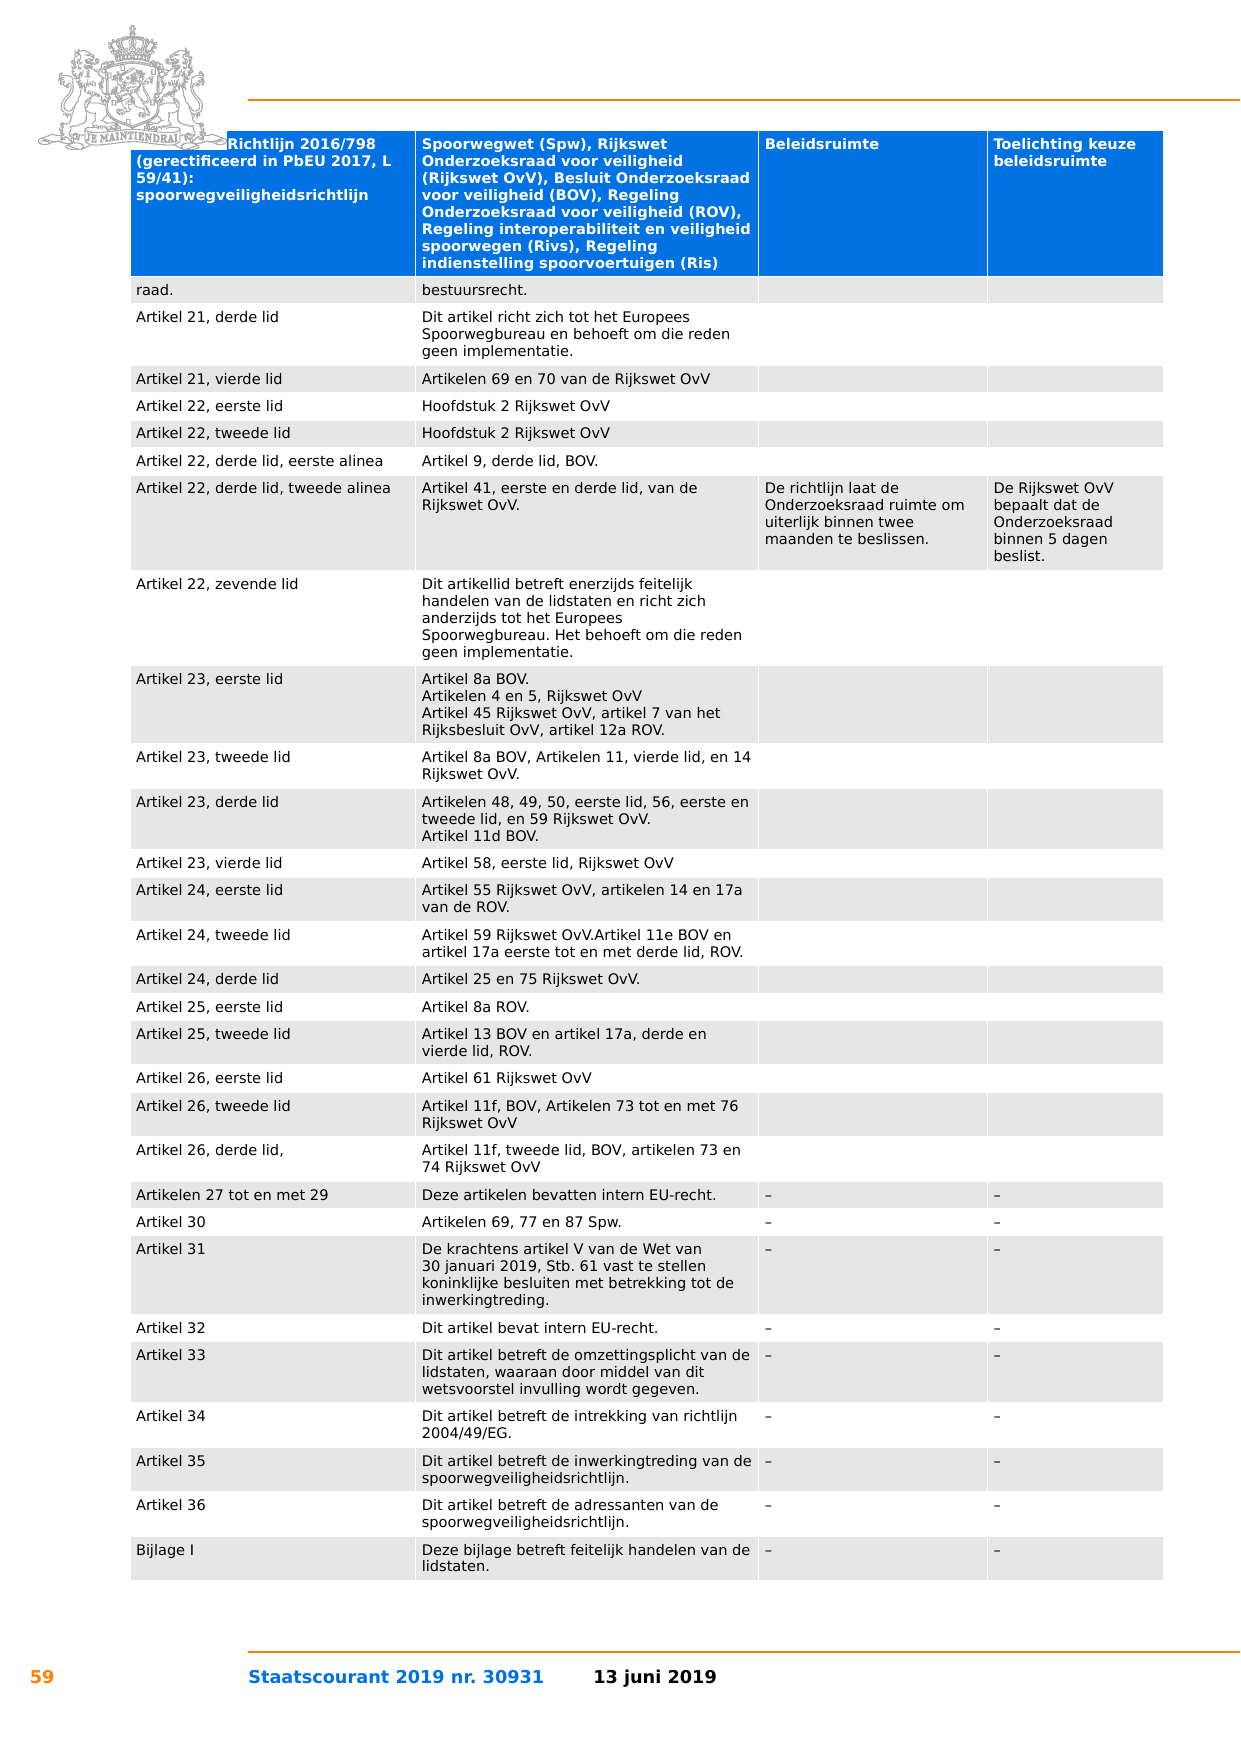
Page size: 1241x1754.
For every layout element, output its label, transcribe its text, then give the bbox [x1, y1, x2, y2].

table_cell [988, 1021, 1163, 1064]
table_cell [759, 448, 987, 474]
table_cell Artikel 22, eerste lid [131, 393, 415, 420]
table_cell [988, 745, 1163, 788]
table_cell [988, 393, 1163, 420]
table_cell Dit artikel bevat intern EU-recht. [416, 1315, 758, 1341]
table_cell [988, 666, 1163, 743]
table_cell [988, 571, 1163, 665]
table_cell Artikel 22, zevende lid [131, 571, 415, 665]
table_cell Artikelen 48, 49, 50, eerste lid, 56, eerste en tweede lid, en 59 Rijkswet OvV. Artikel 11d BOV. [416, 789, 758, 849]
table_cell Dit artikel betreft de adressanten van de spoorwegveiligheidsrichtlijn. [416, 1492, 758, 1536]
table_cell Deze bijlage betreft feitelijk handelen van de lidstaten. [416, 1537, 758, 1580]
table_cell Artikelen 69, 77 en 87 Spw. [416, 1209, 758, 1235]
table_cell [759, 366, 987, 392]
table_cell Artikel 26, tweede lid [131, 1093, 415, 1136]
table_cell [988, 448, 1163, 474]
table_header Spoorwegwet (Spw), Rijkswet Onderzoeksraad voor veiligheid (Rijkswet OvV), Besluit Onderzoeksraad voor veiligheid (BOV), Regeling Onderzoeksraad voor veiligheid (ROV), Regeling interoperabiliteit en veiligheid spoorwegen (Rivs), Regeling indienstelling spoorvoertuigen (Ris) [416, 131, 758, 276]
table_cell [988, 922, 1163, 965]
table_cell Artikelen 69 en 70 van de Rijkswet OvV [416, 366, 758, 392]
table_cell Artikel 58, eerste lid, Rijkswet OvV [416, 850, 758, 877]
table_cell [759, 1021, 987, 1064]
table_cell [988, 966, 1163, 993]
table_cell Artikel 32 [131, 1315, 415, 1341]
table_cell Artikel 36 [131, 1492, 415, 1536]
table_cell [988, 850, 1163, 877]
table_cell – [759, 1236, 987, 1314]
table_cell Artikel 24, derde lid [131, 966, 415, 993]
table_cell Artikel 21, derde lid [131, 305, 415, 365]
table_cell Artikel 23, vierde lid [131, 850, 415, 877]
table_cell [988, 878, 1163, 921]
table_cell [759, 1066, 987, 1092]
table_cell Artikel 34 [131, 1404, 415, 1447]
table_cell [759, 421, 987, 447]
table_cell Artikel 13 BOV en artikel 17a, derde en vierde lid, ROV. [416, 1021, 758, 1064]
table_cell Artikel 35 [131, 1448, 415, 1491]
table_cell – [759, 1404, 987, 1447]
picture [38, 25, 227, 150]
table_cell [988, 1093, 1163, 1136]
table_cell Artikel 23, derde lid [131, 789, 415, 849]
table_cell De Rijkswet OvV bepaalt dat de Onderzoeksraad binnen 5 dagen beslist. [988, 476, 1163, 570]
table_cell De richtlijn laat de Onderzoeksraad ruimte om uiterlijk binnen twee maanden te beslissen. [759, 476, 987, 570]
table_cell [759, 1137, 987, 1181]
table_cell De krachtens artikel V van de Wet van 30 januari 2019, Stb. 61 vast te stellen koninklijke besluiten met betrekking tot de inwerkingtreding. [416, 1236, 758, 1314]
table_cell Artikel 55 Rijkswet OvV, artikelen 14 en 17a van de ROV. [416, 878, 758, 921]
table_cell [759, 1093, 987, 1136]
table_cell [988, 277, 1163, 303]
table_cell Artikel 22, derde lid, eerste alinea [131, 448, 415, 474]
table_cell Artikel 9, derde lid, BOV. [416, 448, 758, 474]
table_cell Artikel 24, eerste lid [131, 878, 415, 921]
table_cell Artikel 25, eerste lid [131, 994, 415, 1020]
table_cell – [988, 1342, 1163, 1402]
table_cell [759, 789, 987, 849]
table_cell – [988, 1404, 1163, 1447]
table_cell Dit artikel betreft de intrekking van richtlijn 2004/49/EG. [416, 1404, 758, 1447]
table_cell [759, 850, 987, 877]
table_cell – [988, 1537, 1163, 1580]
table_cell – [759, 1448, 987, 1491]
table_cell – [759, 1537, 987, 1580]
table_cell Artikel 59 Rijkswet OvV.Artikel 11e BOV en artikel 17a eerste tot en met derde lid, ROV. [416, 922, 758, 965]
table_cell – [759, 1342, 987, 1402]
table_cell Hoofdstuk 2 Rijkswet OvV [416, 393, 758, 420]
table_cell Artikel 31 [131, 1236, 415, 1314]
table_cell [759, 994, 987, 1020]
table_cell – [988, 1182, 1163, 1208]
table_cell [759, 393, 987, 420]
table_cell Dit artikel betreft de inwerkingtreding van de spoorwegveiligheidsrichtlijn. [416, 1448, 758, 1491]
table_cell – [759, 1209, 987, 1235]
table_cell Bijlage I [131, 1537, 415, 1580]
table_cell [988, 421, 1163, 447]
table_cell – [759, 1182, 987, 1208]
table_cell [988, 789, 1163, 849]
table_cell Artikel 24, tweede lid [131, 922, 415, 965]
table_cell Artikel 25, tweede lid [131, 1021, 415, 1064]
table_cell [759, 922, 987, 965]
table_cell – [988, 1209, 1163, 1235]
table_cell Artikel 26, derde lid, [131, 1137, 415, 1181]
table_cell [759, 277, 987, 303]
table_cell – [759, 1492, 987, 1536]
table_cell Artikel 33 [131, 1342, 415, 1402]
table_cell – [988, 1448, 1163, 1491]
table_cell – [988, 1236, 1163, 1314]
table_cell Artikel 25 en 75 Rijkswet OvV. [416, 966, 758, 993]
table_cell Artikel 26, eerste lid [131, 1066, 415, 1092]
table_cell [988, 1137, 1163, 1181]
table_cell Artikel 21, vierde lid [131, 366, 415, 392]
table_cell [988, 994, 1163, 1020]
table_cell raad. [131, 277, 415, 303]
table_cell – [759, 1315, 987, 1341]
table_cell Artikelen 27 tot en met 29 [131, 1182, 415, 1208]
table_cell Artikel 22, tweede lid [131, 421, 415, 447]
table_cell [759, 305, 987, 365]
table_cell Hoofdstuk 2 Rijkswet OvV [416, 421, 758, 447]
table_cell Artikel 41, eerste en derde lid, van de Rijkswet OvV. [416, 476, 758, 570]
table_cell [759, 966, 987, 993]
table_cell [988, 1066, 1163, 1092]
table_cell Dit artikel richt zich tot het Europees Spoorwegbureau en behoeft om die reden geen implementatie. [416, 305, 758, 365]
table_cell Artikel 8a ROV. [416, 994, 758, 1020]
table_cell [759, 666, 987, 743]
table_cell Artikel 61 Rijkswet OvV [416, 1066, 758, 1092]
table_cell – [988, 1492, 1163, 1536]
table_header Richtlijn 2016/798 (gerectificeerd in PbEU 2017, L 59/41): spoorwegveiligheidsrichtlijn [131, 131, 415, 276]
table_cell Artikel 8a BOV. Artikelen 4 en 5, Rijkswet OvV Artikel 45 Rijkswet OvV, artikel 7 van het Rijksbesluit OvV, artikel 12a ROV. [416, 666, 758, 743]
table_cell Artikel 11f, BOV, Artikelen 73 tot en met 76 Rijkswet OvV [416, 1093, 758, 1136]
table_cell [988, 366, 1163, 392]
table_cell bestuursrecht. [416, 277, 758, 303]
table_cell [759, 878, 987, 921]
table_cell Artikel 22, derde lid, tweede alinea [131, 476, 415, 570]
table_header Beleidsruimte [759, 131, 987, 276]
table_header Toelichting keuze beleidsruimte [988, 131, 1163, 276]
table_cell Artikel 23, tweede lid [131, 745, 415, 788]
table_cell [759, 745, 987, 788]
table_cell – [988, 1315, 1163, 1341]
table_cell Artikel 8a BOV, Artikelen 11, vierde lid, en 14 Rijkswet OvV. [416, 745, 758, 788]
table_cell Artikel 30 [131, 1209, 415, 1235]
table_cell Artikel 23, eerste lid [131, 666, 415, 743]
table_cell Artikel 11f, tweede lid, BOV, artikelen 73 en 74 Rijkswet OvV [416, 1137, 758, 1181]
table_cell [759, 571, 987, 665]
table_cell [988, 305, 1163, 365]
table_cell Dit artikel betreft de omzettingsplicht van de lidstaten, waaraan door middel van dit wetsvoorstel invulling wordt gegeven. [416, 1342, 758, 1402]
table_cell Deze artikelen bevatten intern EU-recht. [416, 1182, 758, 1208]
table_cell Dit artikellid betreft enerzijds feitelijk handelen van de lidstaten en richt zich anderzijds tot het Europees Spoorwegbureau. Het behoeft om die reden geen implementatie. [416, 571, 758, 665]
